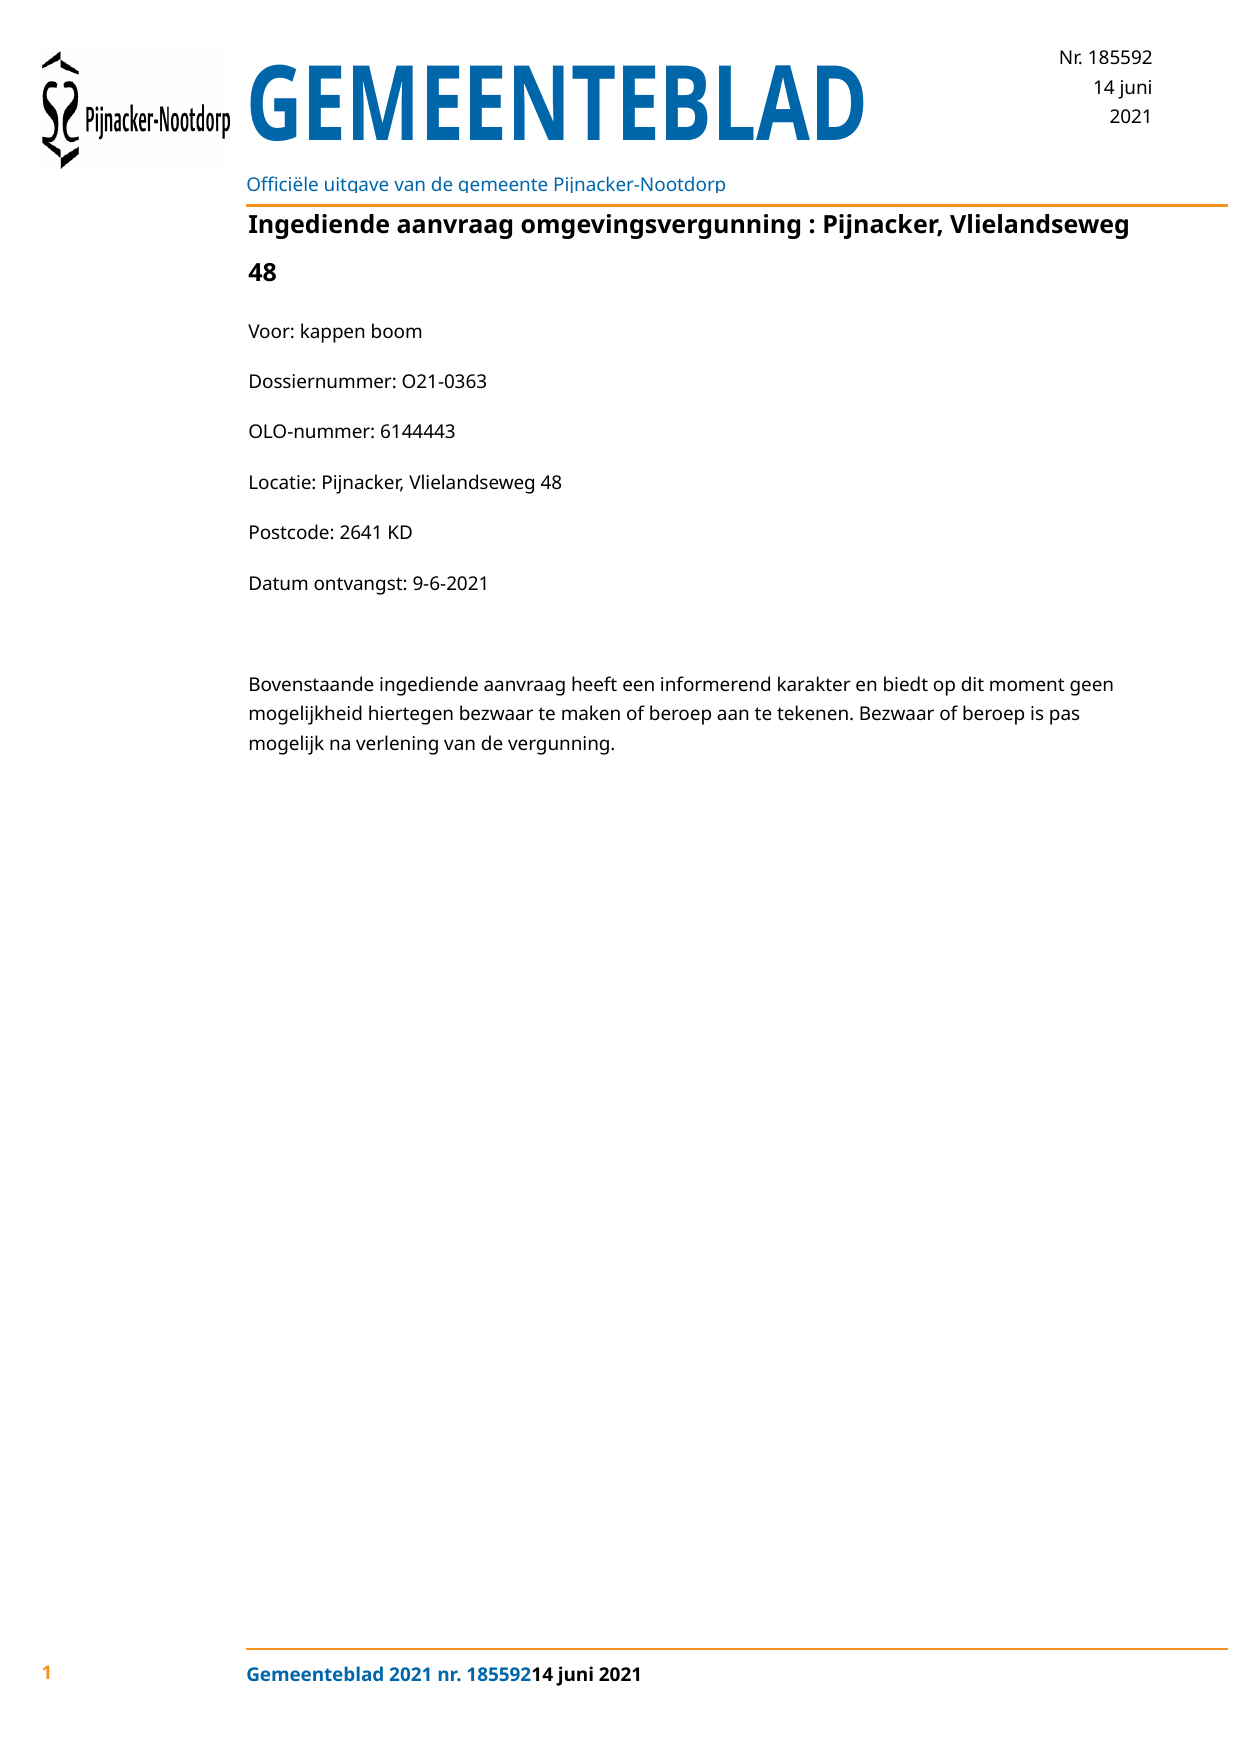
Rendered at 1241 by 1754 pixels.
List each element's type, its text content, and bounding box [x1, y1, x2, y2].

text OLO-nummer: 6144443 [248, 419, 1152, 444]
picture [41, 47, 231, 172]
text Ingediende aanvraag omgevingsvergunning : Pijnacker, Vlielandseweg 48 [248, 207, 1152, 288]
text Postcode: 2641 KD [248, 519, 1152, 545]
text Datum ontvangst: 9-6-2021 [248, 570, 1152, 596]
text Voor: kappen boom [248, 318, 1152, 344]
text Bovenstaande ingediende aanvraag heeft een informerend karakter en biedt op dit moment geen mogelijkheid hiertegen bezwaar te maken of beroep aan te tekenen. Bezwaar of beroep is pas mogelijk na verlening van de vergunning. [248, 671, 1152, 756]
text Locatie: Pijnacker, Vlielandseweg 48 [248, 469, 1152, 495]
text Dossiernummer: O21-0363 [248, 368, 1152, 394]
